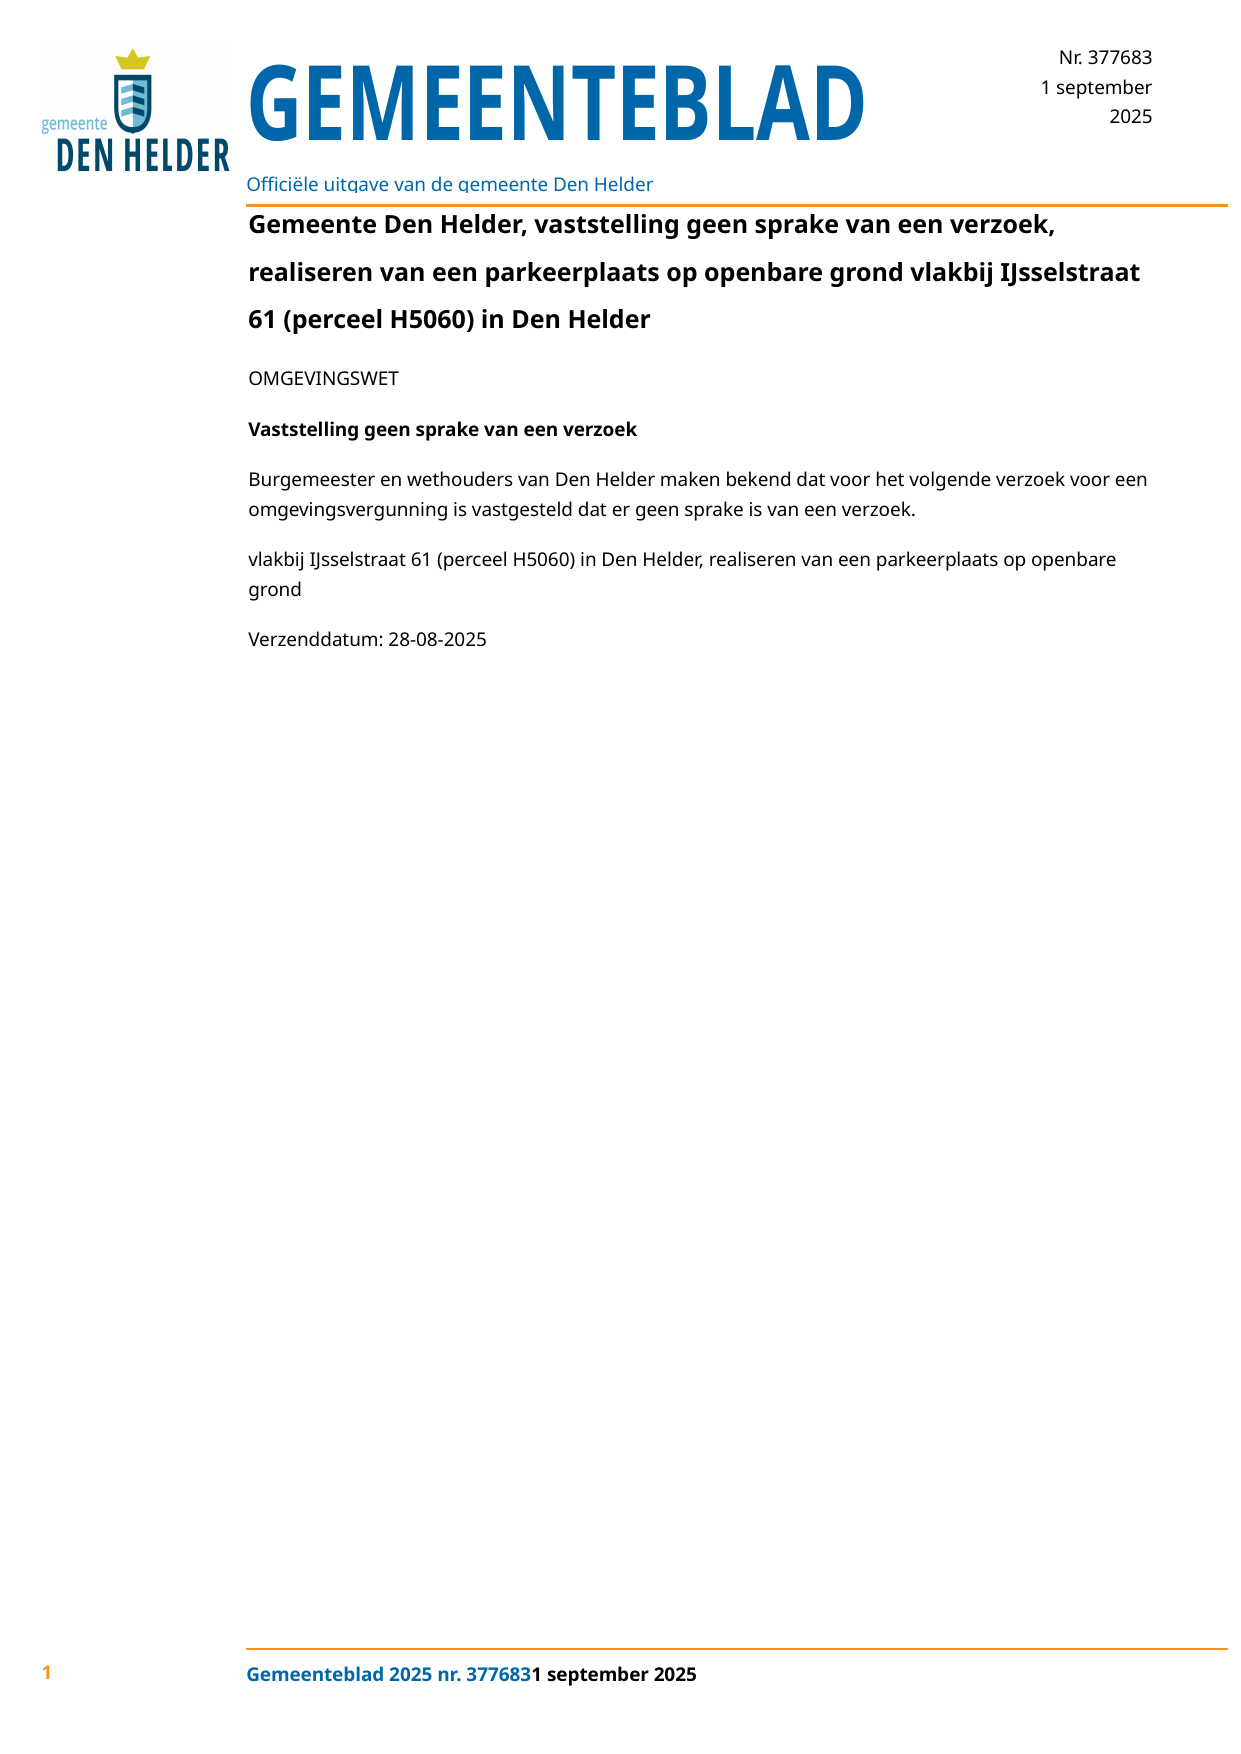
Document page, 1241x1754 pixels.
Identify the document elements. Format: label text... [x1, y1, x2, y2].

text Burgemeester en wethouders van Den Helder maken bekend dat voor het volgende verzoek voor een omgevingsvergunning is vastgesteld dat er geen sprake is van een verzoek. [248, 466, 1152, 522]
text Gemeente Den Helder, vaststelling geen sprake van een verzoek, realiseren van een parkeerplaats op openbare grond vlakbij IJsselstraat 61 (perceel H5060) in Den Helder [248, 207, 1152, 336]
text Verzenddatum: 28-08-2025 [248, 626, 1152, 652]
text Vaststelling geen sprake van een verzoek [248, 416, 1152, 442]
picture [130, 157, 135, 172]
picture [182, 144, 187, 165]
text vlakbij IJsselstraat 61 (perceel H5060) in Den Helder, realiseren van een parkeerplaats op openbare grond [248, 546, 1152, 602]
picture [41, 47, 231, 172]
picture [220, 160, 224, 172]
picture [63, 144, 68, 165]
picture [100, 154, 106, 172]
text OMGEVINGSWET [248, 366, 1152, 391]
